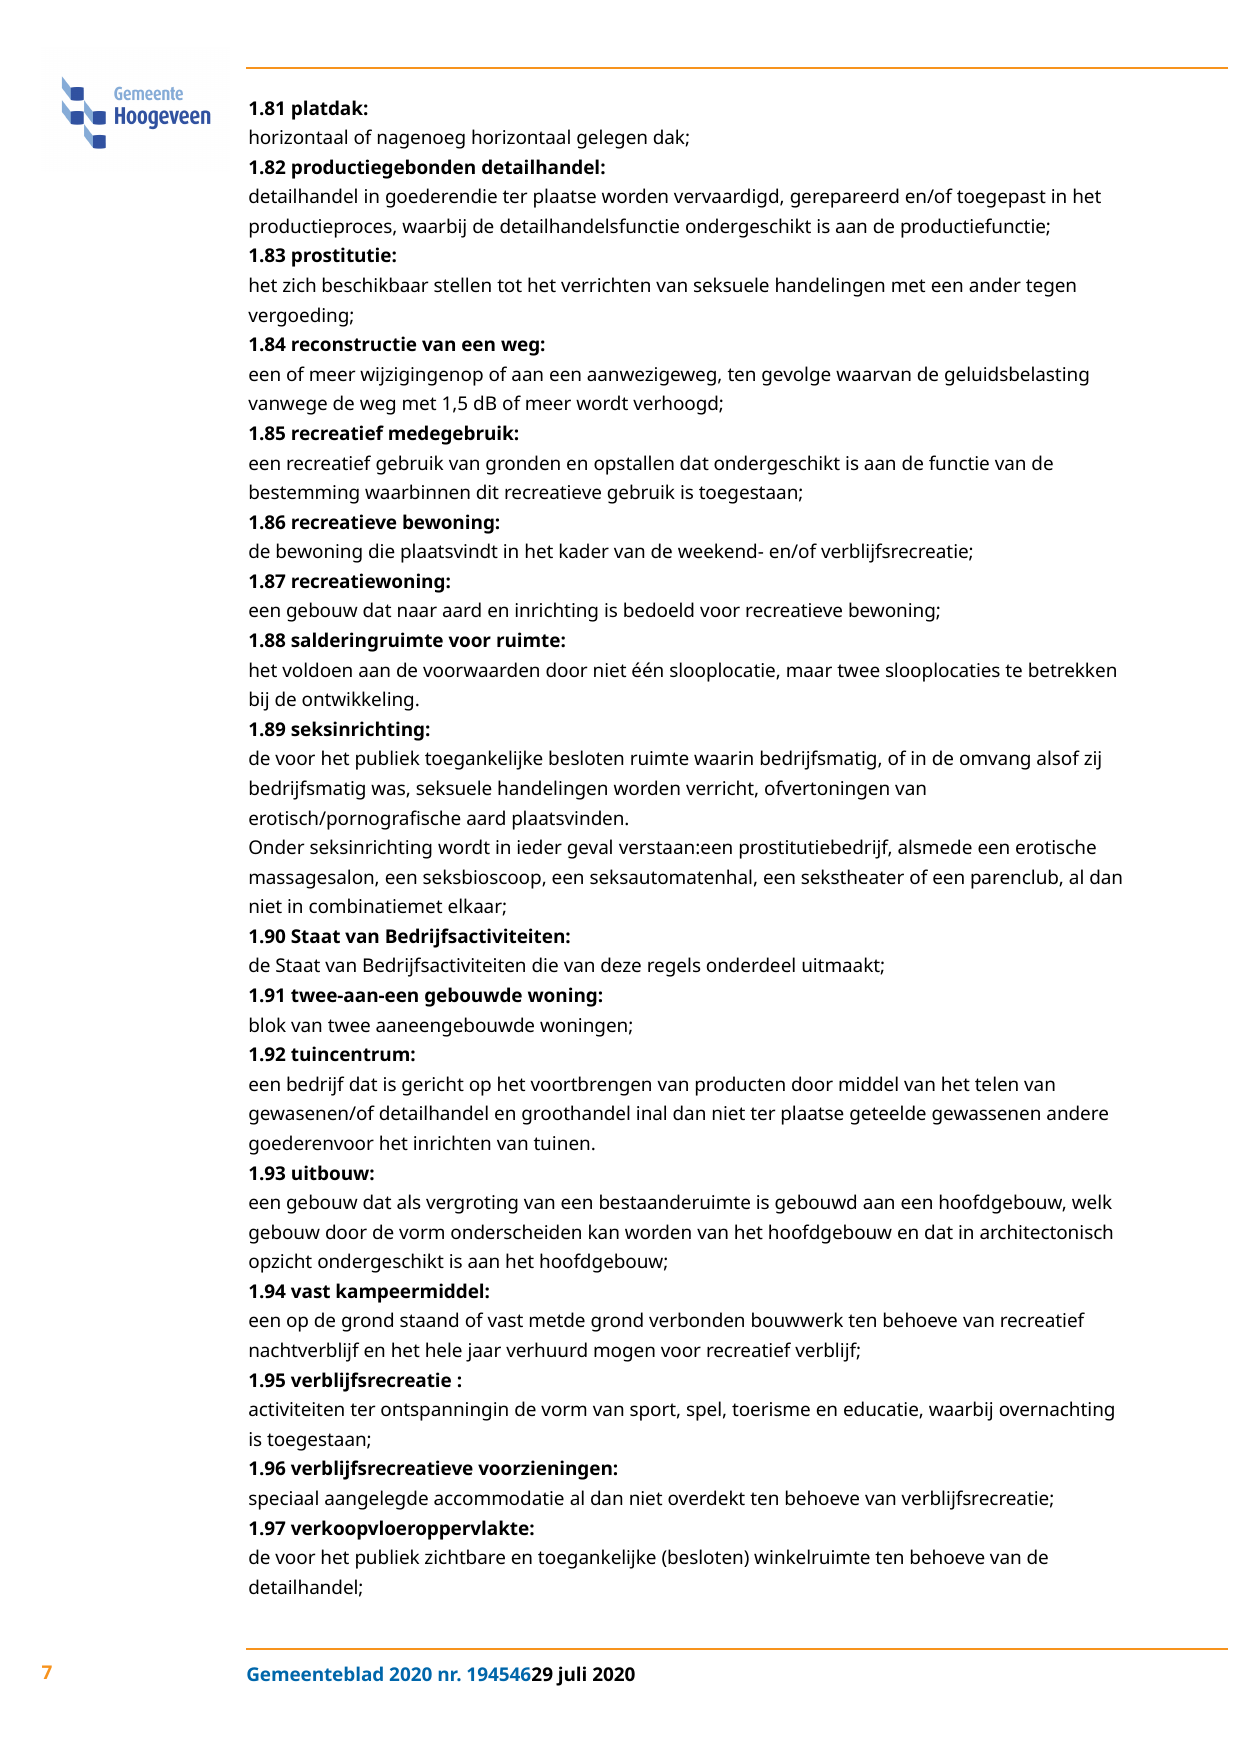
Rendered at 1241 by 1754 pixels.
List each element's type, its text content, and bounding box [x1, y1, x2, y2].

text 1.94 vast kampeermiddel: [248, 1278, 1152, 1304]
text 1.82 productiegebonden detailhandel: [248, 154, 1152, 180]
text 1.84 reconstructie van een weg: [248, 331, 1152, 357]
picture [41, 47, 231, 172]
text de Staat van Bedrijfsactiviteiten die van deze regels onderdeel uitmaakt; [248, 953, 1152, 978]
text 1.81 platdak: [248, 95, 1152, 121]
text een gebouw dat naar aard en inrichting is bedoeld voor recreatieve bewoning; [248, 598, 1152, 623]
text 1.83 prostitutie: [248, 243, 1152, 268]
text 1.95 verblijfsrecreatie : [248, 1367, 1152, 1393]
text de voor het publiek zichtbare en toegankelijke (besloten) winkelruimte ten behoeve van de detailhandel; [248, 1544, 1152, 1600]
text 1.93 uitbouw: [248, 1160, 1152, 1186]
text een recreatief gebruik van gronden en opstallen dat ondergeschikt is aan de functie van de bestemming waarbinnen dit recreatieve gebruik is toegestaan; [248, 450, 1152, 505]
text 1.97 verkoopvloeroppervlakte: [248, 1515, 1152, 1541]
text detailhandel in goederendie ter plaatse worden vervaardigd, gerepareerd en/of toegepast in het productieproces, waarbij de detailhandelsfunctie ondergeschikt is aan de productiefunctie; [248, 183, 1152, 239]
text 1.86 recreatieve bewoning: [248, 509, 1152, 535]
text 1.92 tuincentrum: [248, 1041, 1152, 1067]
text een bedrijf dat is gericht op het voortbrengen van producten door middel van het telen van gewasenen/of detailhandel en groothandel inal dan niet ter plaatse geteelde gewassenen andere goederenvoor het inrichten van tuinen. [248, 1071, 1152, 1156]
text activiteiten ter ontspanningin de vorm van sport, spel, toerisme en educatie, waarbij overnachting is toegestaan; [248, 1396, 1152, 1452]
text 1.87 recreatiewoning: [248, 568, 1152, 594]
text het voldoen aan de voorwaarden door niet één slooplocatie, maar twee slooplocaties te betrekken bij de ontwikkeling. [248, 657, 1152, 712]
text blok van twee aaneengebouwde woningen; [248, 1012, 1152, 1038]
text de voor het publiek toegankelijke besloten ruimte waarin bedrijfsmatig, of in de omvang alsof zij bedrijfsmatig was, seksuele handelingen worden verricht, ofvertoningen van erotisch/pornografische aard plaatsvinden. Onder seksinrichting wordt in ieder geval verstaan:een prostitutiebedrijf, alsmede een erotische massagesalon, een seksbioscoop, een seksautomatenhal, een sekstheater of een parenclub, al dan niet in combinatiemet elkaar; [248, 746, 1152, 919]
text horizontaal of nagenoeg horizontaal gelegen dak; [248, 124, 1152, 150]
text 1.96 verblijfsrecreatieve voorzieningen: [248, 1456, 1152, 1481]
text een of meer wijzigingenop of aan een aanwezigeweg, ten gevolge waarvan de geluidsbelasting vanwege de weg met 1,5 dB of meer wordt verhoogd; [248, 361, 1152, 416]
text de bewoning die plaatsvindt in het kader van de weekend- en/of verblijfsrecreatie; [248, 538, 1152, 564]
text 1.88 salderingruimte voor ruimte: [248, 627, 1152, 653]
text 1.85 recreatief medegebruik: [248, 420, 1152, 446]
text het zich beschikbaar stellen tot het verrichten van seksuele handelingen met een ander tegen vergoeding; [248, 272, 1152, 328]
text speciaal aangelegde accommodatie al dan niet overdekt ten behoeve van verblijfsrecreatie; [248, 1485, 1152, 1511]
text 1.89 seksinrichting: [248, 716, 1152, 742]
text een gebouw dat als vergroting van een bestaanderuimte is gebouwd aan een hoofdgebouw, welk gebouw door de vorm onderscheiden kan worden van het hoofdgebouw en dat in architectonisch opzicht ondergeschikt is aan het hoofdgebouw; [248, 1189, 1152, 1274]
text 1.90 Staat van Bedrijfsactiviteiten: [248, 923, 1152, 949]
text 1.91 twee-aan-een gebouwde woning: [248, 982, 1152, 1008]
text een op de grond staand of vast metde grond verbonden bouwwerk ten behoeve van recreatief nachtverblijf en het hele jaar verhuurd mogen voor recreatief verblijf; [248, 1308, 1152, 1363]
